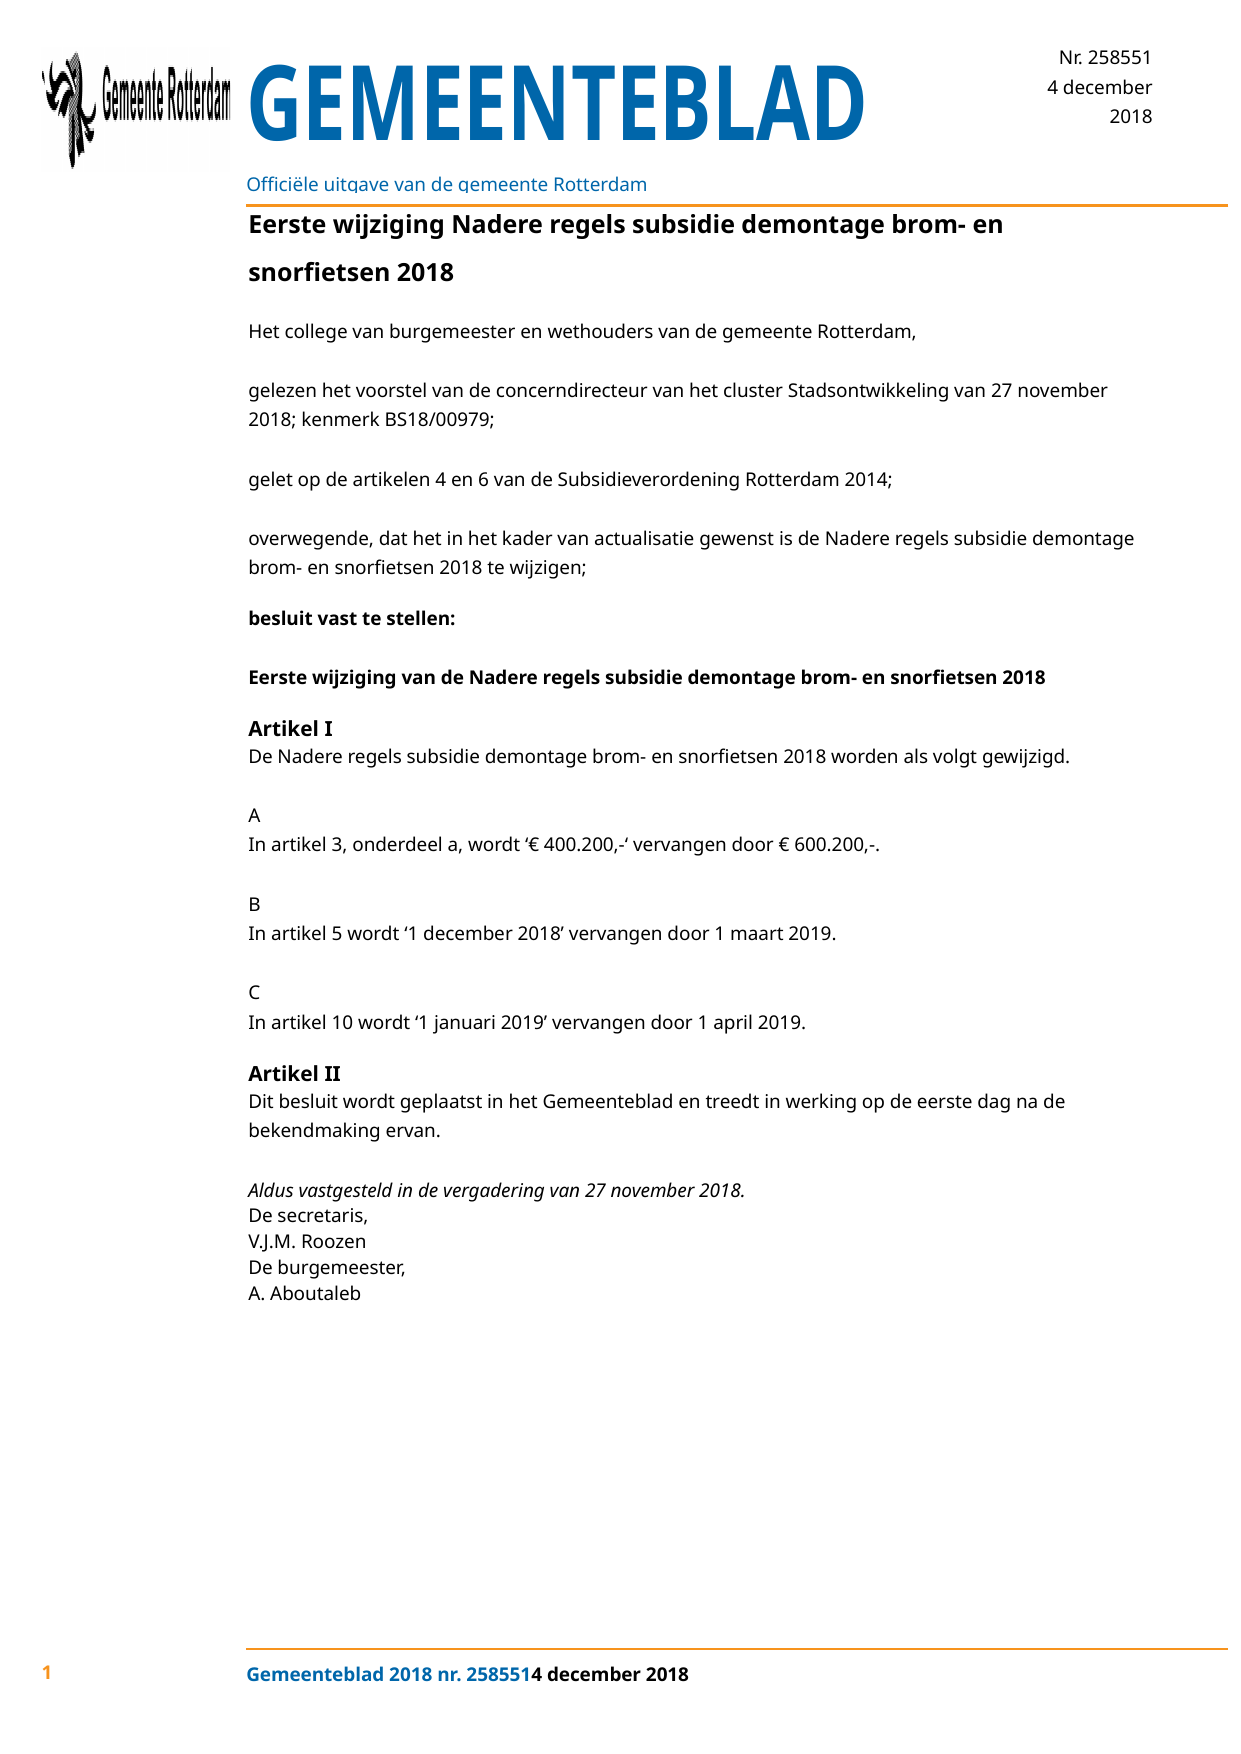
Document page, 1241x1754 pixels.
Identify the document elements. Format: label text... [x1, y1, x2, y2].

text In artikel 10 wordt ‘1 januari 2019’ vervangen door 1 april 2019. [248, 1009, 1152, 1035]
text In artikel 5 wordt ‘1 december 2018’ vervangen door 1 maart 2019. [248, 920, 1152, 946]
text V.J.M. Roozen [248, 1228, 1152, 1254]
text De secretaris, [248, 1202, 1152, 1228]
text De Nadere regels subsidie demontage brom- en snorfietsen 2018 worden als volgt gewijzigd. [248, 743, 1152, 769]
text overwegende, dat het in het kader van actualisatie gewenst is de Nadere regels subsidie demontage brom- en snorfietsen 2018 te wijzigen; [248, 525, 1152, 580]
picture [41, 47, 231, 172]
text A. Aboutaleb [248, 1280, 1152, 1305]
text B [248, 891, 1152, 917]
text Aldus vastgesteld in de vergadering van 27 november 2018. [248, 1177, 1152, 1202]
text In artikel 3, onderdeel a, wordt ‘€ 400.200,-‘ vervangen door € 600.200,-. [248, 832, 1152, 857]
text C [248, 979, 1152, 1005]
text Dit besluit wordt geplaatst in het Gemeenteblad en treedt in werking op de eerste dag na de bekendmaking ervan. [248, 1088, 1152, 1143]
text besluit vast te stellen: [248, 605, 1152, 631]
text Eerste wijziging Nadere regels subsidie demontage brom- en snorfietsen 2018 [248, 207, 1152, 288]
text gelezen het voorstel van de concerndirecteur van het cluster Stadsontwikkeling van 27 november 2018; kenmerk BS18/00979; [248, 377, 1152, 432]
text Eerste wijziging van de Nadere regels subsidie demontage brom- en snorfietsen 2018 [248, 664, 1152, 690]
text gelet op de artikelen 4 en 6 van de Subsidieverordening Rotterdam 2014; [248, 466, 1152, 492]
text Artikel II [248, 1059, 1152, 1088]
text Artikel I [248, 714, 1152, 743]
text De burgemeester, [248, 1254, 1152, 1280]
text Het college van burgemeester en wethouders van de gemeente Rotterdam, [248, 318, 1152, 344]
text A [248, 802, 1152, 828]
